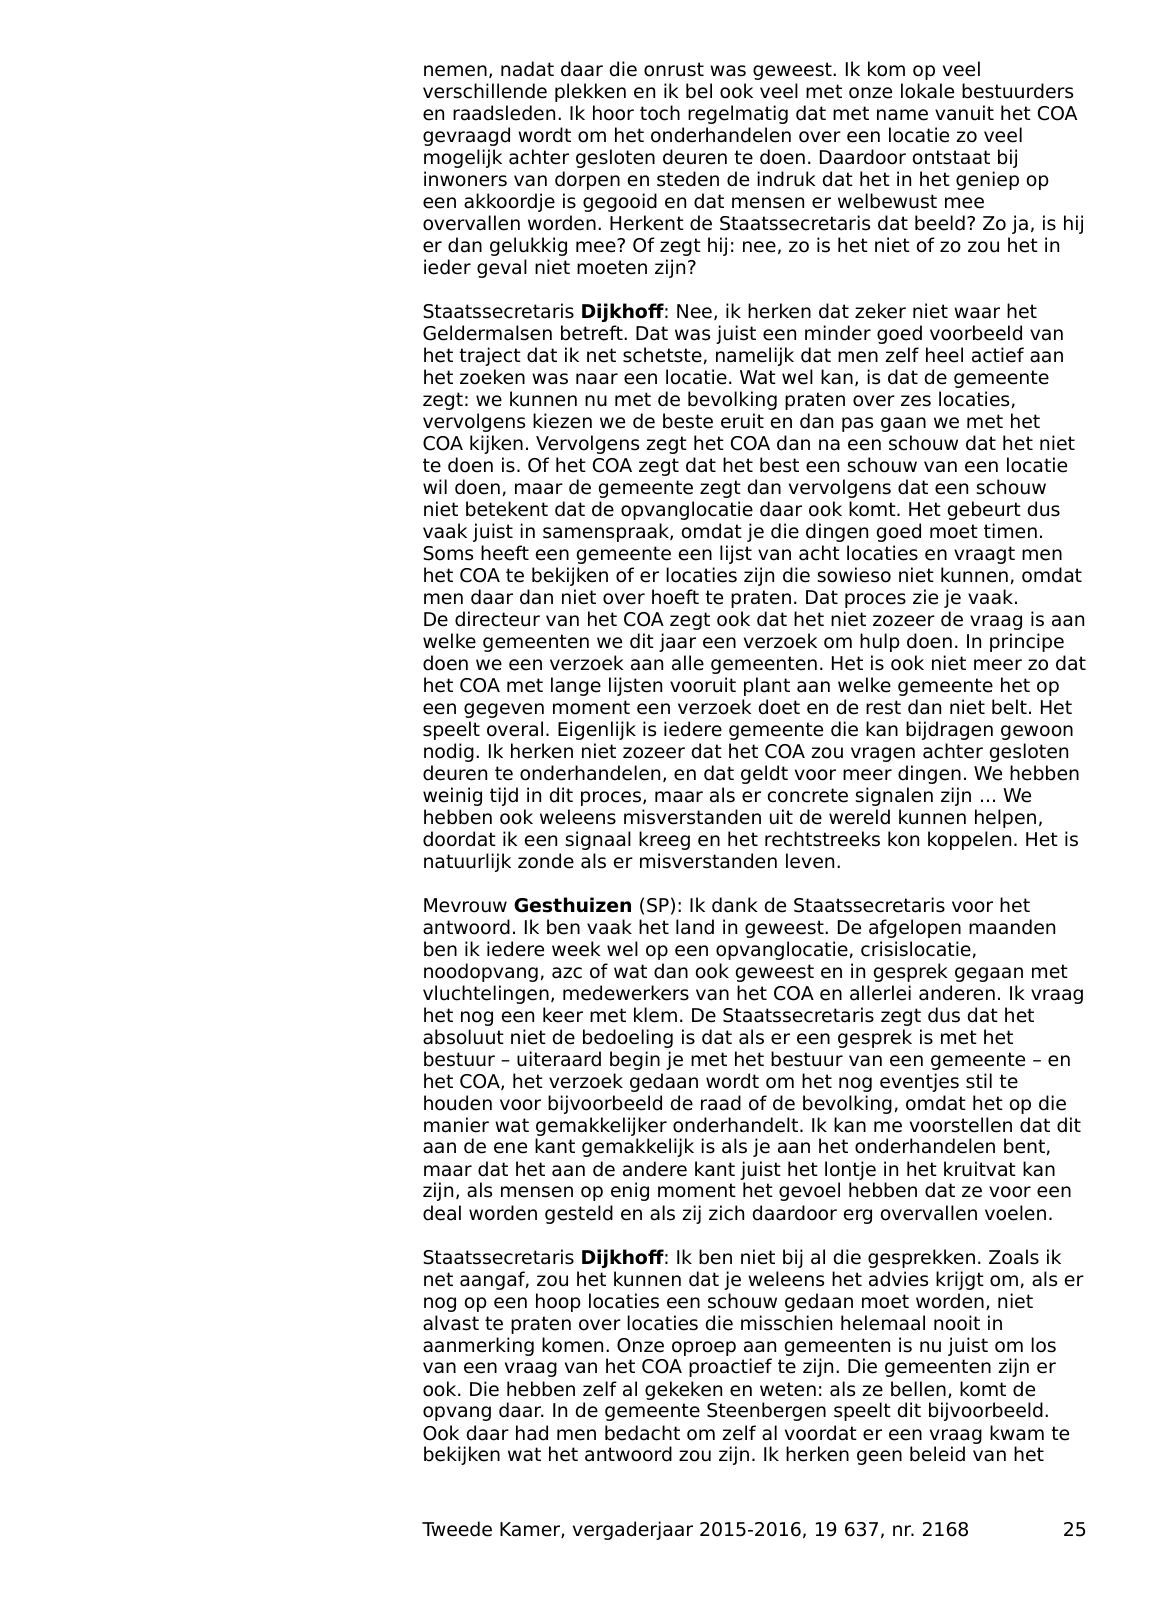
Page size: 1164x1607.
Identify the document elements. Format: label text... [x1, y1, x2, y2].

text Staatssecretaris Dijkhoff: Nee, ik herken dat zeker niet waar het Geldermalsen betreft. Dat was juist een minder goed voorbeeld van het traject dat ik net schetste, namelijk dat men zelf heel actief aan het zoeken was naar een locatie. Wat wel kan, is dat de gemeente zegt: we kunnen nu met de bevolking praten over zes locaties, vervolgens kiezen we de beste eruit en dan pas gaan we met het COA kijken. Vervolgens zegt het COA dan na een schouw dat het niet te doen is. Of het COA zegt dat het best een schouw van een locatie wil doen, maar de gemeente zegt dan vervolgens dat een schouw niet betekent dat de opvanglocatie daar ook komt. Het gebeurt dus vaak juist in samenspraak, omdat je die dingen goed moet timen. Soms heeft een gemeente een lijst van acht locaties en vraagt men het COA te bekijken of er locaties zijn die sowieso niet kunnen, omdat men daar dan niet over hoeft te praten. Dat proces zie je vaak. [422, 301, 1087, 609]
text nemen, nadat daar die onrust was geweest. Ik kom op veel verschillende plekken en ik bel ook veel met onze lokale bestuurders en raadsleden. Ik hoor toch regelmatig dat met name vanuit het COA gevraagd wordt om het onderhandelen over een locatie zo veel mogelijk achter gesloten deuren te doen. Daardoor ontstaat bij inwoners van dorpen en steden de indruk dat het in het geniep op een akkoordje is gegooid en dat mensen er welbewust mee overvallen worden. Herkent de Staatssecretaris dat beeld? Zo ja, is hij er dan gelukkig mee? Of zegt hij: nee, zo is het niet of zo zou het in ieder geval niet moeten zijn? [422, 59, 1087, 279]
text De directeur van het COA zegt ook dat het niet zozeer de vraag is aan welke gemeenten we dit jaar een verzoek om hulp doen. In principe doen we een verzoek aan alle gemeenten. Het is ook niet meer zo dat het COA met lange lijsten vooruit plant aan welke gemeente het op een gegeven moment een verzoek doet en de rest dan niet belt. Het speelt overal. Eigenlijk is iedere gemeente die kan bijdragen gewoon nodig. Ik herken niet zozeer dat het COA zou vragen achter gesloten deuren te onderhandelen, en dat geldt voor meer dingen. We hebben weinig tijd in dit proces, maar als er concrete signalen zijn ... We hebben ook weleens misverstanden uit de wereld kunnen helpen, doordat ik een signaal kreeg en het rechtstreeks kon koppelen. Het is natuurlijk zonde als er misverstanden leven. [422, 609, 1087, 872]
text Staatssecretaris Dijkhoff: Ik ben niet bij al die gesprekken. Zoals ik net aangaf, zou het kunnen dat je weleens het advies krijgt om, als er nog op een hoop locaties een schouw gedaan moet worden, niet alvast te praten over locaties die misschien helemaal nooit in aanmerking komen. Onze oproep aan gemeenten is nu juist om los van een vraag van het COA proactief te zijn. Die gemeenten zijn er ook. Die hebben zelf al gekeken en weten: als ze bellen, komt de opvang daar. In de gemeente Steenbergen speelt dit bijvoorbeeld. Ook daar had men bedacht om zelf al voordat er een vraag kwam te bekijken wat het antwoord zou zijn. Ik herken geen beleid van het [422, 1247, 1087, 1466]
text Mevrouw Gesthuizen (SP): Ik dank de Staatssecretaris voor het antwoord. Ik ben vaak het land in geweest. De afgelopen maanden ben ik iedere week wel op een opvanglocatie, crisislocatie, noodopvang, azc of wat dan ook geweest en in gesprek gegaan met vluchtelingen, medewerkers van het COA en allerlei anderen. Ik vraag het nog een keer met klem. De Staatssecretaris zegt dus dat het absoluut niet de bedoeling is dat als er een gesprek is met het bestuur – uiteraard begin je met het bestuur van een gemeente – en het COA, het verzoek gedaan wordt om het nog eventjes stil te houden voor bijvoorbeeld de raad of de bevolking, omdat het op die manier wat gemakkelijker onderhandelt. Ik kan me voorstellen dat dit aan de ene kant gemakkelijk is als je aan het onderhandelen bent, maar dat het aan de andere kant juist het lontje in het kruitvat kan zijn, als mensen op enig moment het gevoel hebben dat ze voor een deal worden gesteld en als zij zich daardoor erg overvallen voelen. [422, 895, 1087, 1224]
